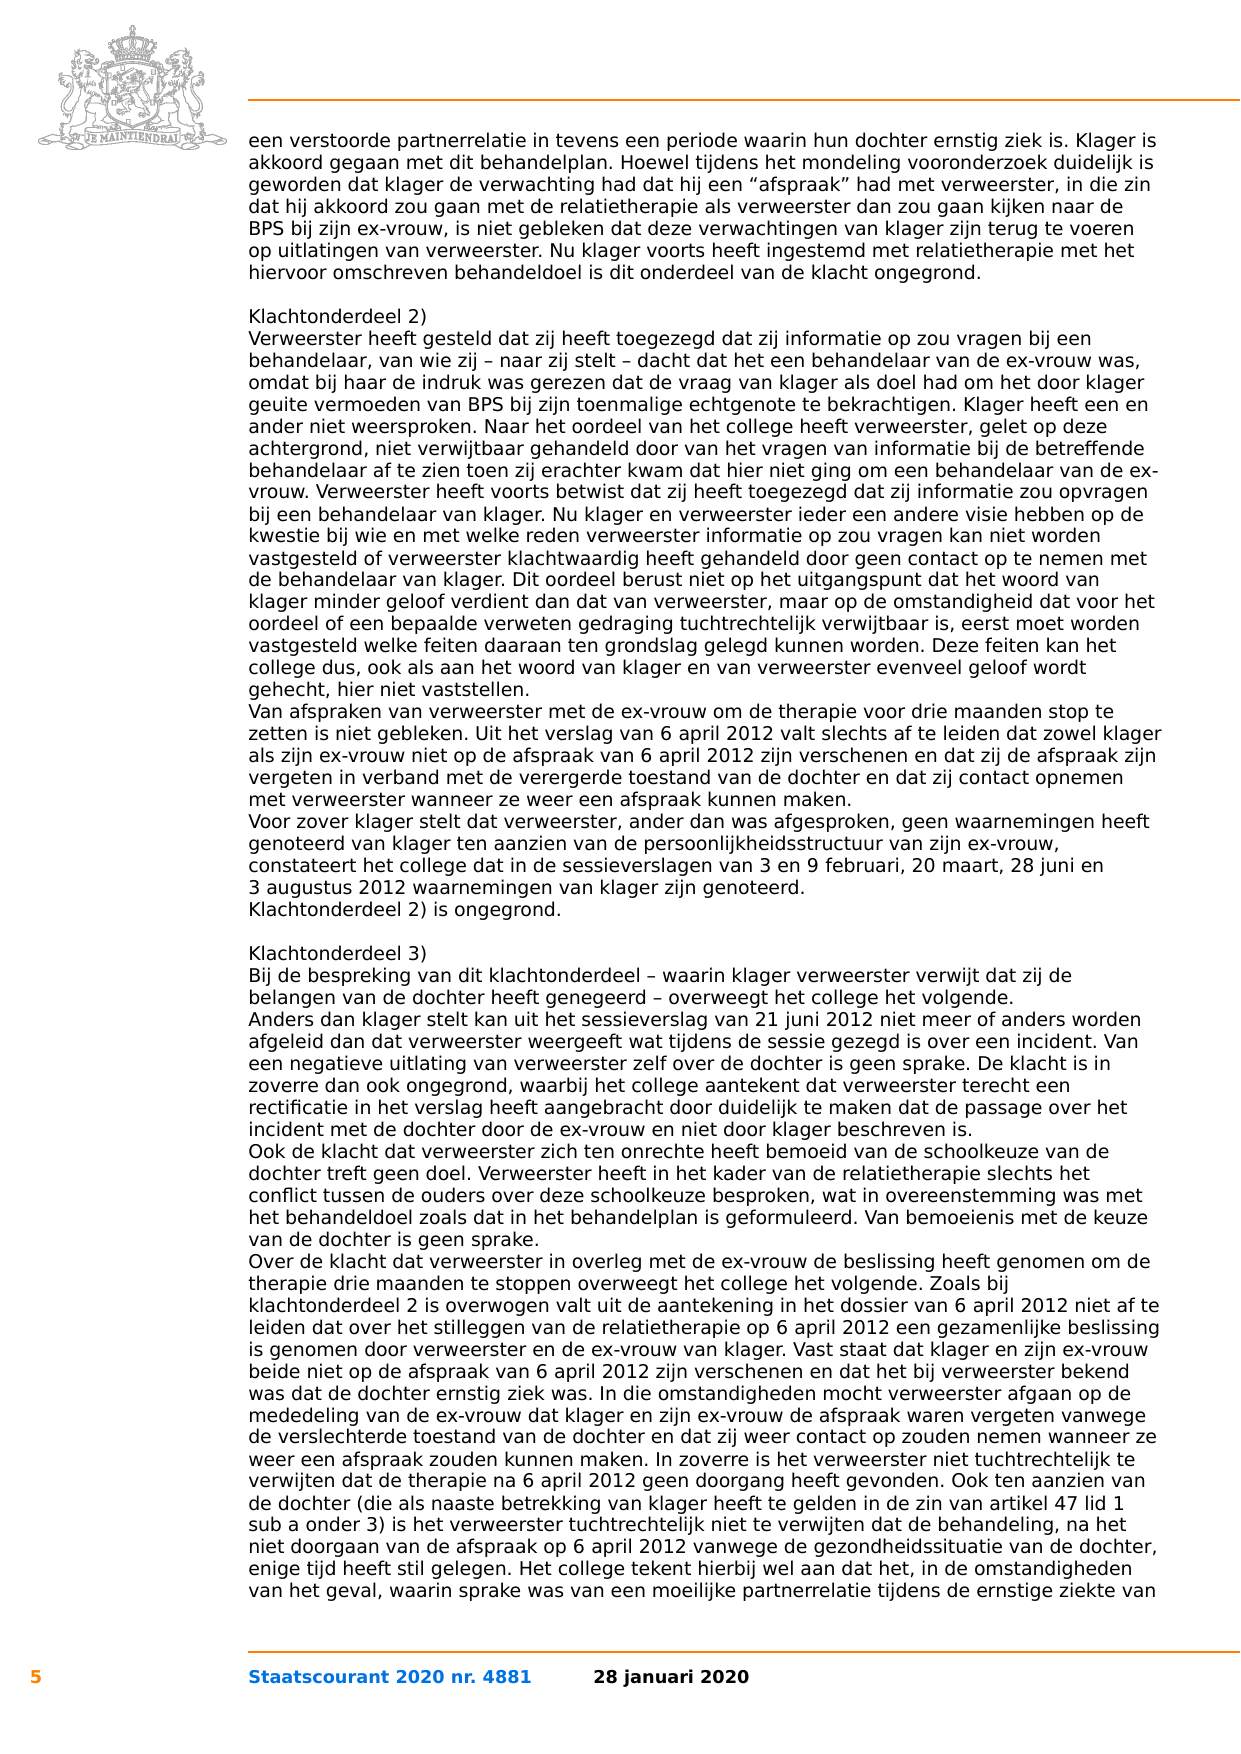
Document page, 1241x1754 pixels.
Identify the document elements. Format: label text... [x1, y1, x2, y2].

text een verstoorde partnerrelatie in tevens een periode waarin hun dochter ernstig ziek is. Klager is akkoord gegaan met dit behandelplan. Hoewel tijdens het mondeling vooronderzoek duidelijk is geworden dat klager de verwachting had dat hij een “afspraak” had met verweerster, in die zin dat hij akkoord zou gaan met de relatietherapie als verweerster dan zou gaan kijken naar de BPS bij zijn ex-vrouw, is niet gebleken dat deze verwachtingen van klager zijn terug te voeren op uitlatingen van verweerster. Nu klager voorts heeft ingestemd met relatietherapie met het hiervoor omschreven behandeldoel is dit onderdeel van de klacht ongegrond. [248, 130, 1163, 284]
text Verweerster heeft gesteld dat zij heeft toegezegd dat zij informatie op zou vragen bij een behandelaar, van wie zij – naar zij stelt – dacht dat het een behandelaar van de ex-vrouw was, omdat bij haar de indruk was gerezen dat de vraag van klager als doel had om het door klager geuite vermoeden van BPS bij zijn toenmalige echtgenote te bekrachtigen. Klager heeft een en ander niet weersproken. Naar het oordeel van het college heeft verweerster, gelet op deze achtergrond, niet verwijtbaar gehandeld door van het vragen van informatie bij de betreffende behandelaar af te zien toen zij erachter kwam dat hier niet ging om een behandelaar van de ex-vrouw. Verweerster heeft voorts betwist dat zij heeft toegezegd dat zij informatie zou opvragen bij een behandelaar van klager. Nu klager en verweerster ieder een andere visie hebben op de kwestie bij wie en met welke reden verweerster informatie op zou vragen kan niet worden vastgesteld of verweerster klachtwaardig heeft gehandeld door geen contact op te nemen met de behandelaar van klager. Dit oordeel berust niet op het uitgangspunt dat het woord van klager minder geloof verdient dan dat van verweerster, maar op de omstandigheid dat voor het oordeel of een bepaalde verweten gedraging tuchtrechtelijk verwijtbaar is, eerst moet worden vastgesteld welke feiten daaraan ten grondslag gelegd kunnen worden. Deze feiten kan het college dus, ook als aan het woord van klager en van verweerster evenveel geloof wordt gehecht, hier niet vaststellen. [248, 328, 1163, 701]
text Van afspraken van verweerster met de ex-vrouw om de therapie voor drie maanden stop te zetten is niet gebleken. Uit het verslag van 6 april 2012 valt slechts af te leiden dat zowel klager als zijn ex-vrouw niet op de afspraak van 6 april 2012 zijn verschenen en dat zij de afspraak zijn vergeten in verband met de verergerde toestand van de dochter en dat zij contact opnemen met verweerster wanneer ze weer een afspraak kunnen maken. [248, 701, 1163, 811]
text Klachtonderdeel 2) [248, 306, 1163, 328]
text Over de klacht dat verweerster in overleg met de ex-vrouw de beslissing heeft genomen om de therapie drie maanden te stoppen overweegt het college het volgende. Zoals bij klachtonderdeel 2 is overwogen valt uit de aantekening in het dossier van 6 april 2012 niet af te leiden dat over het stilleggen van de relatietherapie op 6 april 2012 een gezamenlijke beslissing is genomen door verweerster en de ex-vrouw van klager. Vast staat dat klager en zijn ex-vrouw beide niet op de afspraak van 6 april 2012 zijn verschenen en dat het bij verweerster bekend was dat de dochter ernstig ziek was. In die omstandigheden mocht verweerster afgaan op de mededeling van de ex-vrouw dat klager en zijn ex-vrouw de afspraak waren vergeten vanwege de verslechterde toestand van de dochter en dat zij weer contact op zouden nemen wanneer ze weer een afspraak zouden kunnen maken. In zoverre is het verweerster niet tuchtrechtelijk te verwijten dat de therapie na 6 april 2012 geen doorgang heeft gevonden. Ook ten aanzien van de dochter (die als naaste betrekking van klager heeft te gelden in de zin van artikel 47 lid 1 sub a onder 3) is het verweerster tuchtrechtelijk niet te verwijten dat de behandeling, na het niet doorgaan van de afspraak op 6 april 2012 vanwege de gezondheidssituatie van de dochter, enige tijd heeft stil gelegen. Het college tekent hierbij wel aan dat het, in de omstandigheden van het geval, waarin sprake was van een moeilijke partnerrelatie tijdens de ernstige ziekte van [248, 1251, 1163, 1602]
text Bij de bespreking van dit klachtonderdeel – waarin klager verweerster verwijt dat zij de belangen van de dochter heeft genegeerd – overweegt het college het volgende. [248, 965, 1163, 1009]
picture [38, 25, 227, 150]
text Ook de klacht dat verweerster zich ten onrechte heeft bemoeid van de schoolkeuze van de dochter treft geen doel. Verweerster heeft in het kader van de relatietherapie slechts het conflict tussen de ouders over deze schoolkeuze besproken, wat in overeenstemming was met het behandeldoel zoals dat in het behandelplan is geformuleerd. Van bemoeienis met de keuze van de dochter is geen sprake. [248, 1141, 1163, 1251]
text Anders dan klager stelt kan uit het sessieverslag van 21 juni 2012 niet meer of anders worden afgeleid dan dat verweerster weergeeft wat tijdens de sessie gezegd is over een incident. Van een negatieve uitlating van verweerster zelf over de dochter is geen sprake. De klacht is in zoverre dan ook ongegrond, waarbij het college aantekent dat verweerster terecht een rectificatie in het verslag heeft aangebracht door duidelijk te maken dat de passage over het incident met de dochter door de ex-vrouw en niet door klager beschreven is. [248, 1009, 1163, 1141]
text Klachtonderdeel 2) is ongegrond. [248, 899, 1163, 921]
text Klachtonderdeel 3) [248, 943, 1163, 965]
text Voor zover klager stelt dat verweerster, ander dan was afgesproken, geen waarnemingen heeft genoteerd van klager ten aanzien van de persoonlijkheidsstructuur van zijn ex-vrouw, constateert het college dat in de sessieverslagen van 3 en 9 februari, 20 maart, 28 juni en 3 augustus 2012 waarnemingen van klager zijn genoteerd. [248, 811, 1163, 899]
